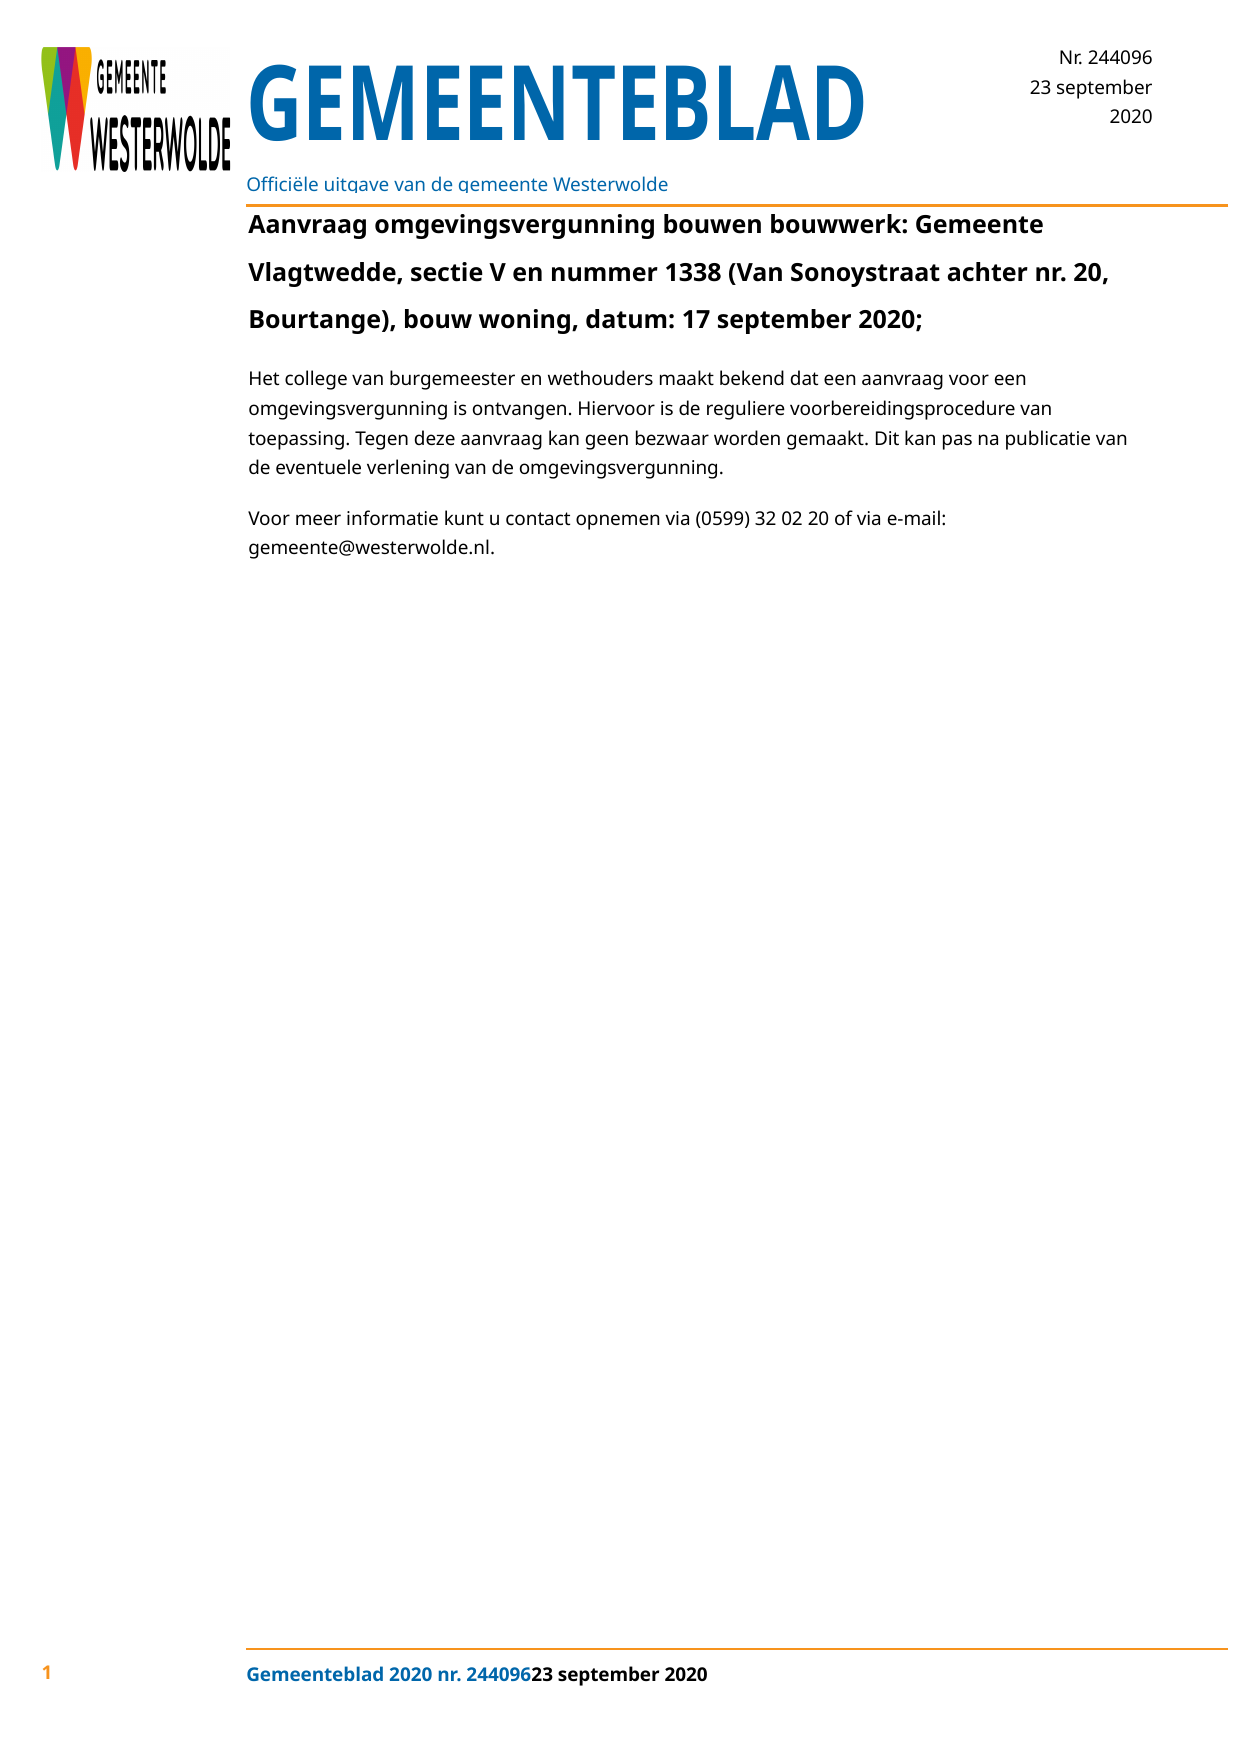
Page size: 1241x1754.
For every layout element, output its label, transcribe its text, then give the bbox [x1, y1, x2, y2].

text Aanvraag omgevingsvergunning bouwen bouwwerk: Gemeente Vlagtwedde, sectie V en nummer 1338 (Van Sonoystraat achter nr. 20, Bourtange), bouw woning, datum: 17 september 2020; [248, 207, 1152, 336]
text Voor meer informatie kunt u contact opnemen via (0599) 32 02 20 of via e-mail: gemeente@westerwolde.nl. [248, 505, 1152, 560]
text Het college van burgemeester en wethouders maakt bekend dat een aanvraag voor een omgevingsvergunning is ontvangen. Hiervoor is de reguliere voorbereidingsprocedure van toepassing. Tegen deze aanvraag kan geen bezwaar worden gemaakt. Dit kan pas na publicatie van de eventuele verlening van de omgevingsvergunning. [248, 366, 1152, 480]
picture [41, 47, 231, 172]
